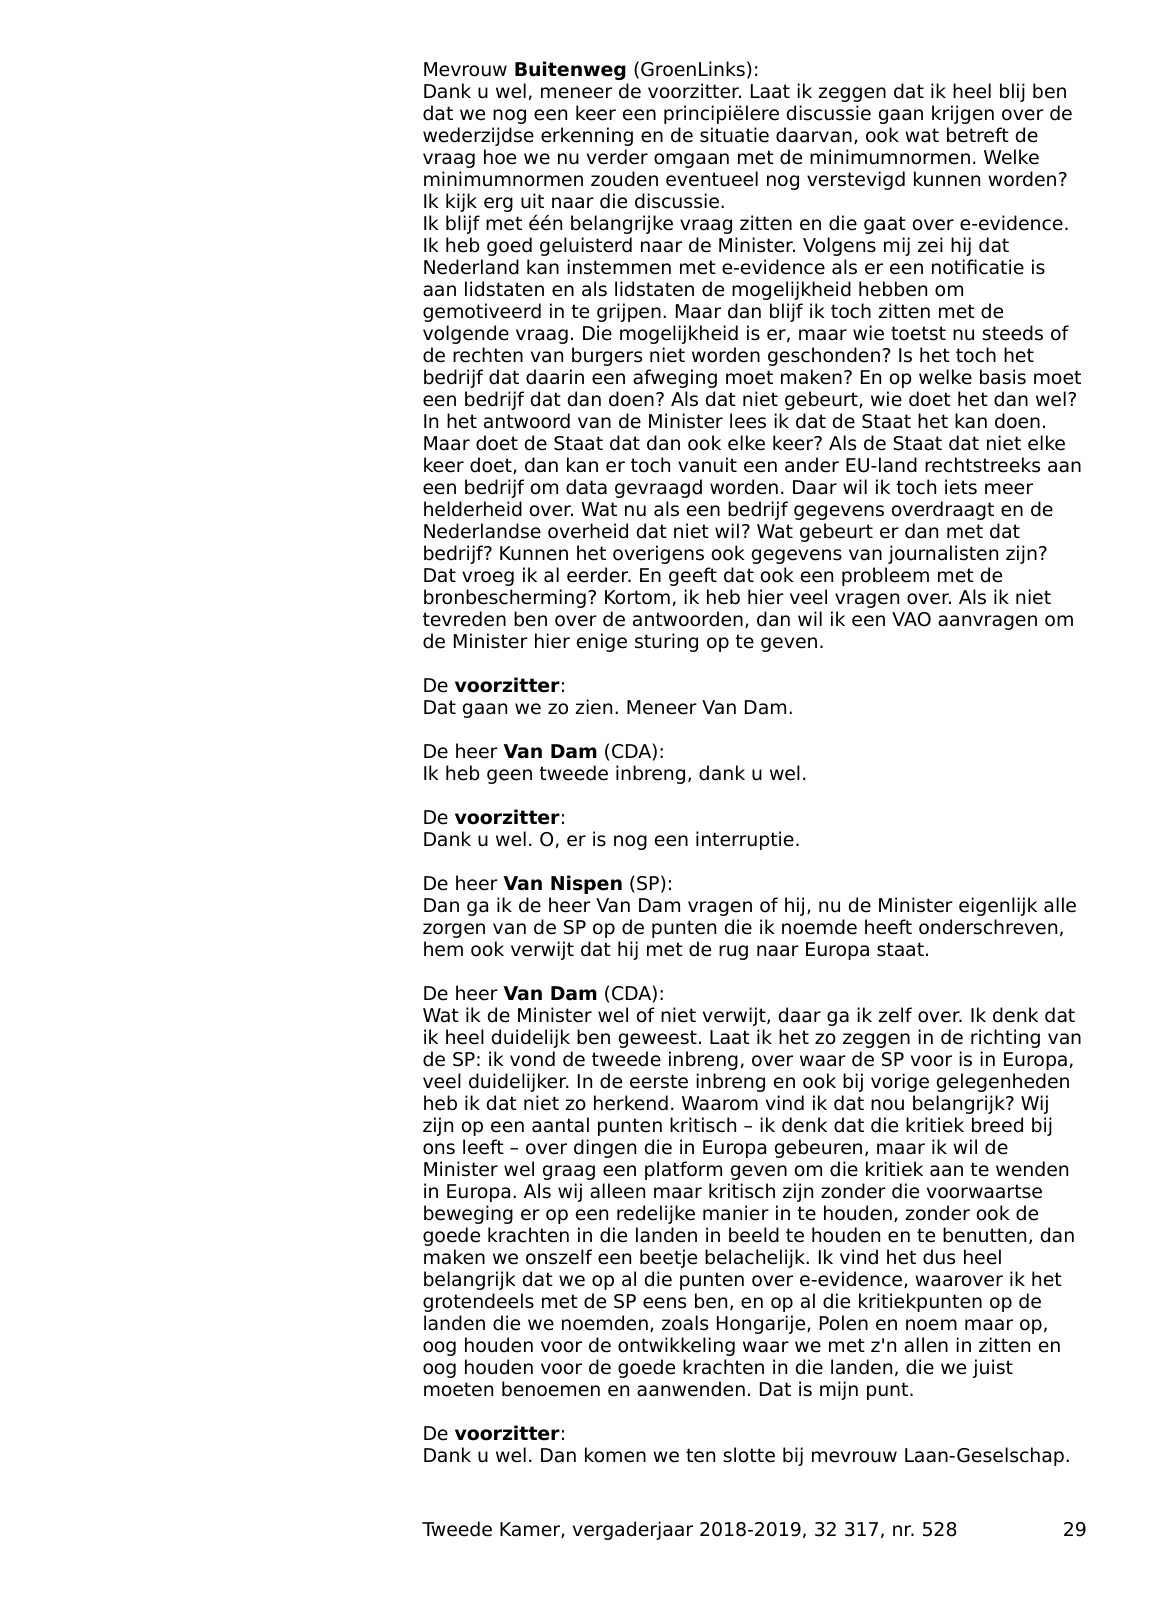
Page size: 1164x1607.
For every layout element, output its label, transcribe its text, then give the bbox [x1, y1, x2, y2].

text Mevrouw Buitenweg (GroenLinks): [422, 59, 1087, 81]
text Ik heb geen tweede inbreng, dank u wel. [422, 763, 1087, 785]
text Dank u wel. O, er is nog een interruptie. [422, 829, 1087, 851]
text De voorzitter: [422, 1423, 1087, 1445]
text De heer Van Nispen (SP): [422, 873, 1087, 895]
text Ik blijf met één belangrijke vraag zitten en die gaat over e-evidence. Ik heb goed geluisterd naar de Minister. Volgens mij zei hij dat Nederland kan instemmen met e-evidence als er een notificatie is aan lidstaten en als lidstaten de mogelijkheid hebben om gemotiveerd in te grijpen. Maar dan blijf ik toch zitten met de volgende vraag. Die mogelijkheid is er, maar wie toetst nu steeds of de rechten van burgers niet worden geschonden? Is het toch het bedrijf dat daarin een afweging moet maken? En op welke basis moet een bedrijf dat dan doen? Als dat niet gebeurt, wie doet het dan wel? In het antwoord van de Minister lees ik dat de Staat het kan doen. Maar doet de Staat dat dan ook elke keer? Als de Staat dat niet elke keer doet, dan kan er toch vanuit een ander EU-land rechtstreeks aan een bedrijf om data gevraagd worden. Daar wil ik toch iets meer helderheid over. Wat nu als een bedrijf gegevens overdraagt en de Nederlandse overheid dat niet wil? Wat gebeurt er dan met dat bedrijf? Kunnen het overigens ook gegevens van journalisten zijn? Dat vroeg ik al eerder. En geeft dat ook een probleem met de bronbescherming? Kortom, ik heb hier veel vragen over. Als ik niet tevreden ben over de antwoorden, dan wil ik een VAO aanvragen om de Minister hier enige sturing op te geven. [422, 213, 1087, 652]
text De voorzitter: [422, 807, 1087, 829]
text De heer Van Dam (CDA): [422, 741, 1087, 763]
text Dank u wel, meneer de voorzitter. Laat ik zeggen dat ik heel blij ben dat we nog een keer een principiëlere discussie gaan krijgen over de wederzijdse erkenning en de situatie daarvan, ook wat betreft de vraag hoe we nu verder omgaan met de minimumnormen. Welke minimumnormen zouden eventueel nog verstevigd kunnen worden? Ik kijk erg uit naar die discussie. [422, 81, 1087, 213]
text De heer Van Dam (CDA): [422, 983, 1087, 1005]
text Dank u wel. Dan komen we ten slotte bij mevrouw Laan-Geselschap. [422, 1445, 1087, 1467]
text Dan ga ik de heer Van Dam vragen of hij, nu de Minister eigenlijk alle zorgen van de SP op de punten die ik noemde heeft onderschreven, hem ook verwijt dat hij met de rug naar Europa staat. [422, 895, 1087, 961]
text Wat ik de Minister wel of niet verwijt, daar ga ik zelf over. Ik denk dat ik heel duidelijk ben geweest. Laat ik het zo zeggen in de richting van de SP: ik vond de tweede inbreng, over waar de SP voor is in Europa, veel duidelijker. In de eerste inbreng en ook bij vorige gelegenheden heb ik dat niet zo herkend. Waarom vind ik dat nou belangrijk? Wij zijn op een aantal punten kritisch – ik denk dat die kritiek breed bij ons leeft – over dingen die in Europa gebeuren, maar ik wil de Minister wel graag een platform geven om die kritiek aan te wenden in Europa. Als wij alleen maar kritisch zijn zonder die voorwaartse beweging er op een redelijke manier in te houden, zonder ook de goede krachten in die landen in beeld te houden en te benutten, dan maken we onszelf een beetje belachelijk. Ik vind het dus heel belangrijk dat we op al die punten over e-evidence, waarover ik het grotendeels met de SP eens ben, en op al die kritiekpunten op de landen die we noemden, zoals Hongarije, Polen en noem maar op, oog houden voor de ontwikkeling waar we met z'n allen in zitten en oog houden voor de goede krachten in die landen, die we juist moeten benoemen en aanwenden. Dat is mijn punt. [422, 1005, 1087, 1401]
text De voorzitter: [422, 675, 1087, 697]
text Dat gaan we zo zien. Meneer Van Dam. [422, 697, 1087, 719]
